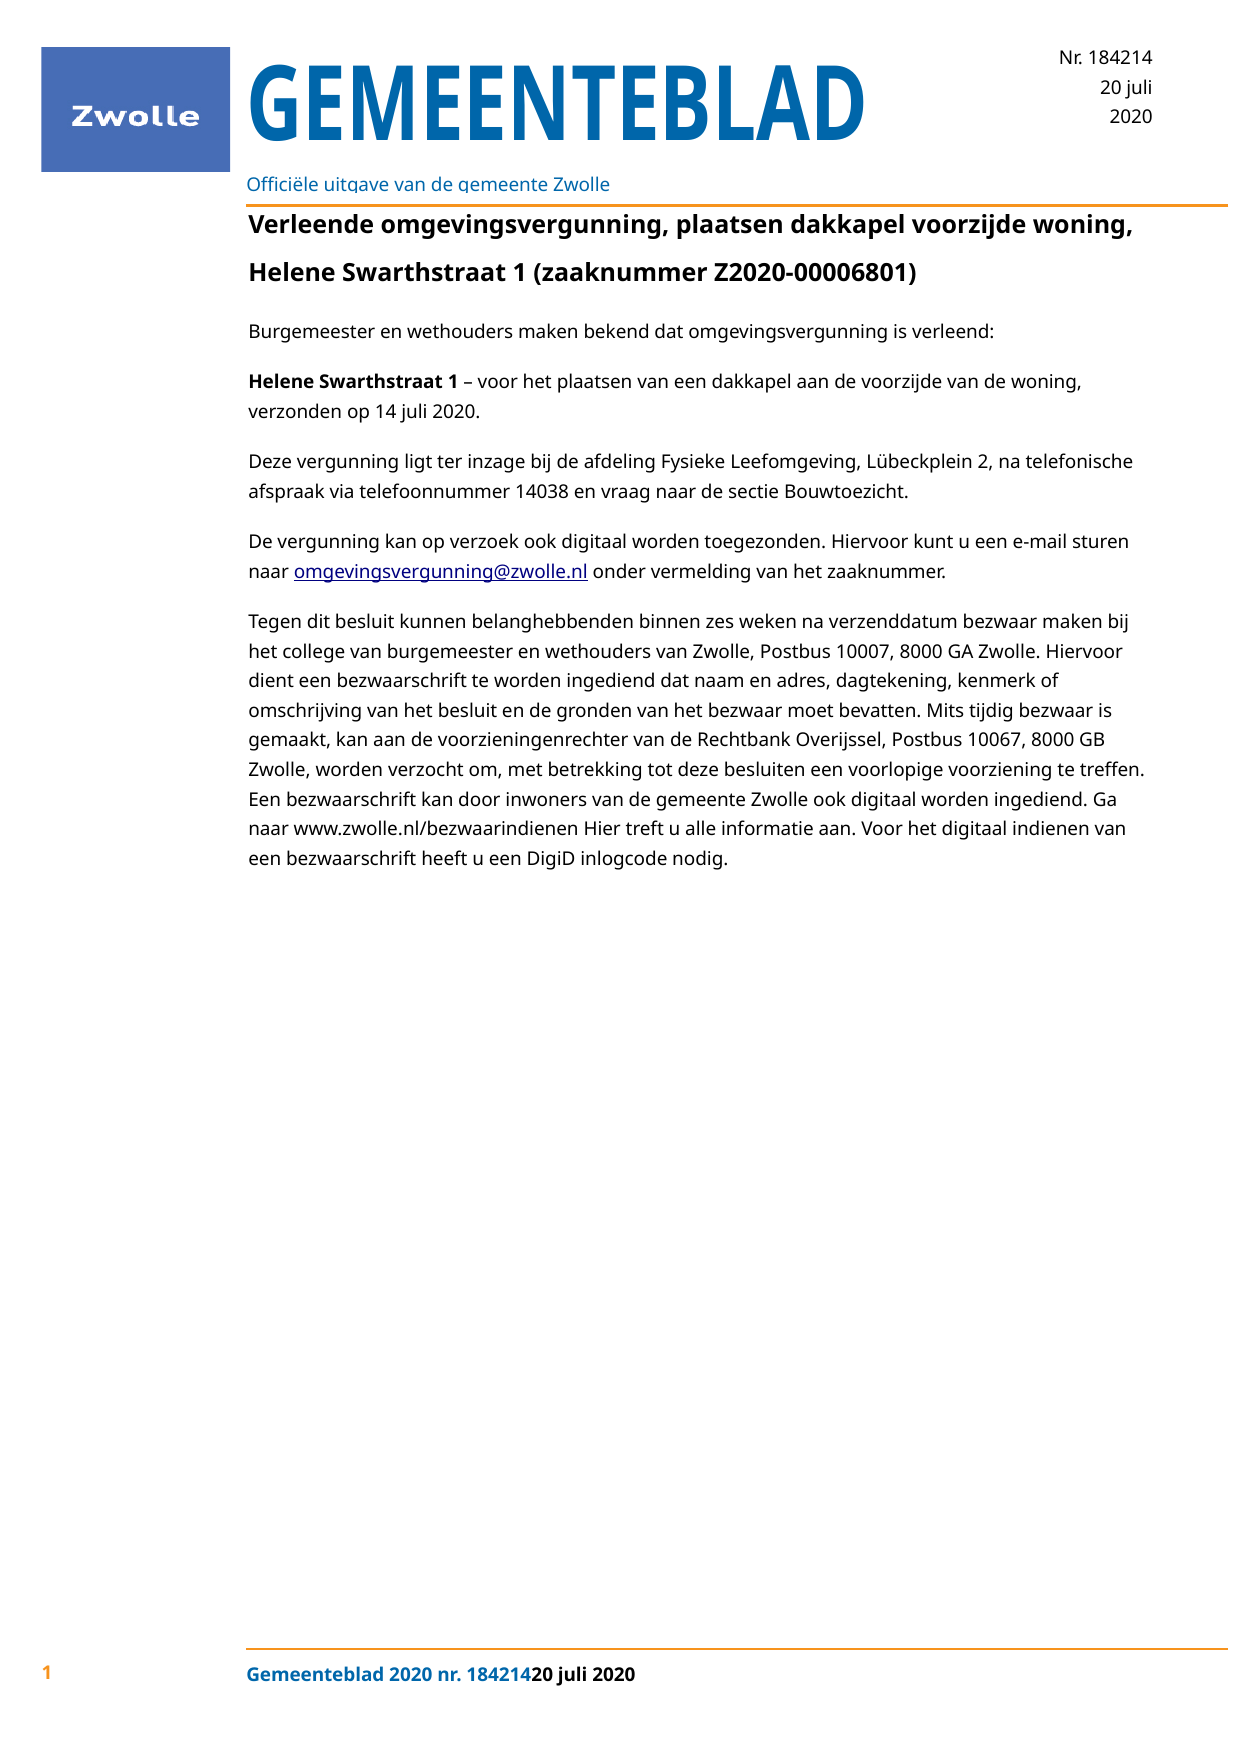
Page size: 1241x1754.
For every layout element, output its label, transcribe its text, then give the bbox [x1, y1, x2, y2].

text De vergunning kan op verzoek ook digitaal worden toegezonden. Hiervoor kunt u een e-mail sturen naar omgevingsvergunning@zwolle.nl onder vermelding van het zaaknummer. [248, 528, 1152, 584]
text Helene Swarthstraat 1 – voor het plaatsen van een dakkapel aan de voorzijde van de woning, verzonden op 14 juli 2020. [248, 368, 1152, 424]
text Tegen dit besluit kunnen belanghebbenden binnen zes weken na verzenddatum bezwaar maken bij het college van burgemeester en wethouders van Zwolle, Postbus 10007, 8000 GA Zwolle. Hiervoor dient een bezwaarschrift te worden ingediend dat naam en adres, dagtekening, kenmerk of omschrijving van het besluit en de gronden van het bezwaar moet bevatten. Mits tijdig bezwaar is gemaakt, kan aan de voorzieningenrechter van de Rechtbank Overijssel, Postbus 10067, 8000 GB Zwolle, worden verzocht om, met betrekking tot deze besluiten een voorlopige voorziening te treffen. Een bezwaarschrift kan door inwoners van de gemeente Zwolle ook digitaal worden ingediend. Ga naar www.zwolle.nl/bezwaarindienen Hier treft u alle informatie aan. Voor het digitaal indienen van een bezwaarschrift heeft u een DigiD inlogcode nodig. [248, 608, 1152, 871]
text Deze vergunning ligt ter inzage bij de afdeling Fysieke Leefomgeving, Lübeckplein 2, na telefonische afspraak via telefoonnummer 14038 en vraag naar de sectie Bouwtoezicht. [248, 448, 1152, 504]
text Verleende omgevingsvergunning, plaatsen dakkapel voorzijde woning, Helene Swarthstraat 1 (zaaknummer Z2020-00006801) [248, 207, 1152, 288]
text Burgemeester en wethouders maken bekend dat omgevingsvergunning is verleend: [248, 318, 1152, 344]
picture [41, 47, 231, 172]
